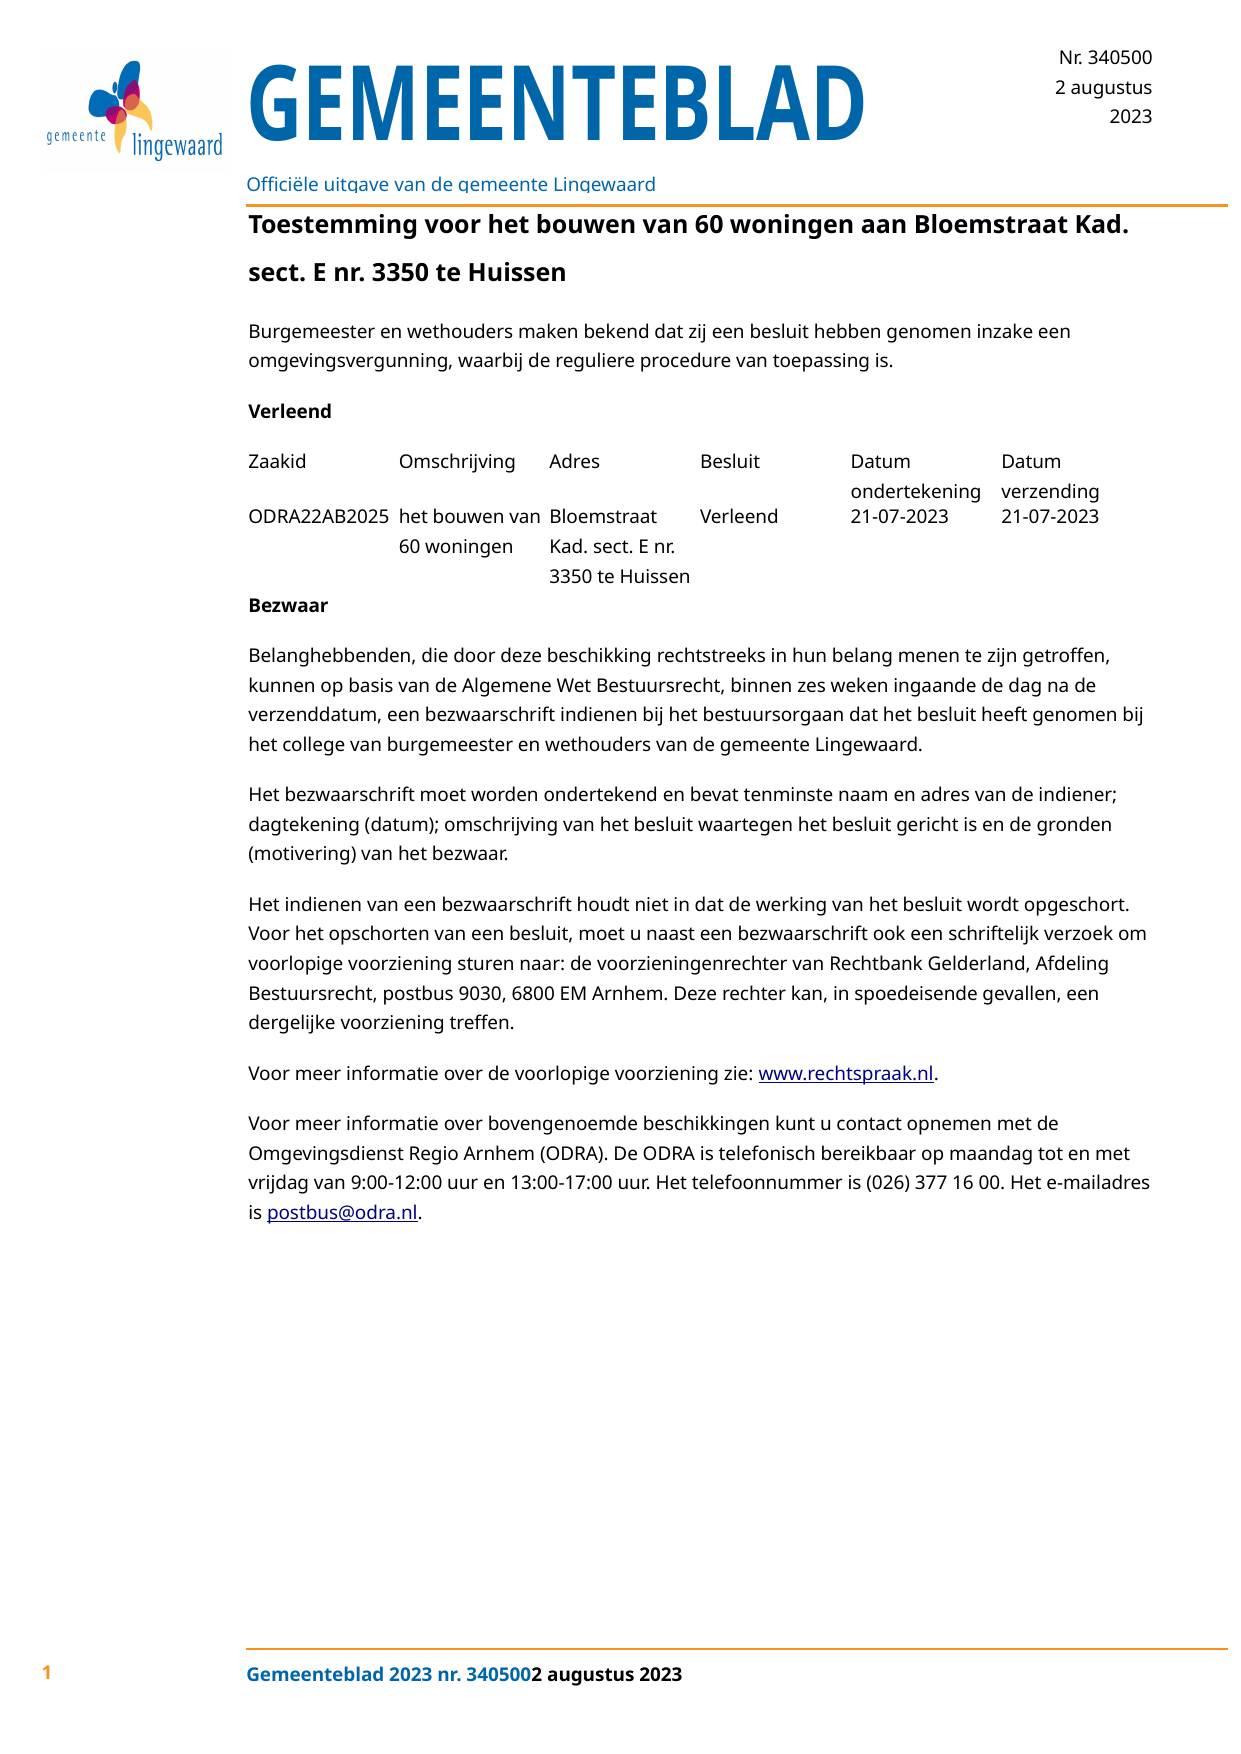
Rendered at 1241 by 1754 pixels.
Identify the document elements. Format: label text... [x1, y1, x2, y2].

table_cell Verleend [700, 504, 850, 589]
table_cell ODRA22AB2025 [248, 504, 398, 589]
table_header Besluit [700, 449, 850, 504]
table_cell 21-07-2023 [850, 504, 1001, 589]
text Voor meer informatie over de voorlopige voorziening zie: www.rechtspraak.nl. [248, 1060, 1152, 1086]
text Toestemming voor het bouwen van 60 woningen aan Bloemstraat Kad. sect. E nr. 3350 te Huissen [248, 207, 1152, 288]
table_header Datum verzending [1001, 449, 1152, 504]
text Verleend [248, 398, 1152, 424]
table_header Omschrijving [399, 449, 549, 504]
text Het bezwaarschrift moet worden ondertekend en bevat tenminste naam en adres van de indiener; dagtekening (datum); omschrijving van het besluit waartegen het besluit gericht is en de gronden (motivering) van het bezwaar. [248, 781, 1152, 866]
text Burgemeester en wethouders maken bekend dat zij een besluit hebben genomen inzake een omgevingsvergunning, waarbij de reguliere procedure van toepassing is. [248, 318, 1152, 373]
picture [41, 47, 231, 172]
text Belanghebbenden, die door deze beschikking rechtstreeks in hun belang menen te zijn getroffen, kunnen op basis van de Algemene Wet Bestuursrecht, binnen zes weken ingaande de dag na de verzenddatum, een bezwaarschrift indienen bij het bestuursorgaan dat het besluit heeft genomen bij het college van burgemeester en wethouders van de gemeente Lingewaard. [248, 642, 1152, 757]
table_cell 21-07-2023 [1001, 504, 1152, 589]
table_header Adres [549, 449, 700, 504]
table_header Datum ondertekening [850, 449, 1001, 504]
table_header Zaakid [248, 449, 398, 504]
table_cell Bloemstraat Kad. sect. E nr. 3350 te Huissen [549, 504, 700, 589]
text Voor meer informatie over bovengenoemde beschikkingen kunt u contact opnemen met de Omgevingsdienst Regio Arnhem (ODRA). De ODRA is telefonisch bereikbaar op maandag tot en met vrijdag van 9:00-12:00 uur en 13:00-17:00 uur. Het telefoonnummer is (026) 377 16 00. Het e-mailadres is postbus@odra.nl. [248, 1110, 1152, 1225]
table_cell het bouwen van 60 woningen [399, 504, 549, 589]
text Bezwaar [248, 592, 1152, 618]
text Het indienen van een bezwaarschrift houdt niet in dat de werking van het besluit wordt opgeschort. Voor het opschorten van een besluit, moet u naast een bezwaarschrift ook een schriftelijk verzoek om voorlopige voorziening sturen naar: de voorzieningenrechter van Rechtbank Gelderland, Afdeling Bestuursrecht, postbus 9030, 6800 EM Arnhem. Deze rechter kan, in spoedeisende gevallen, een dergelijke voorziening treffen. [248, 891, 1152, 1035]
